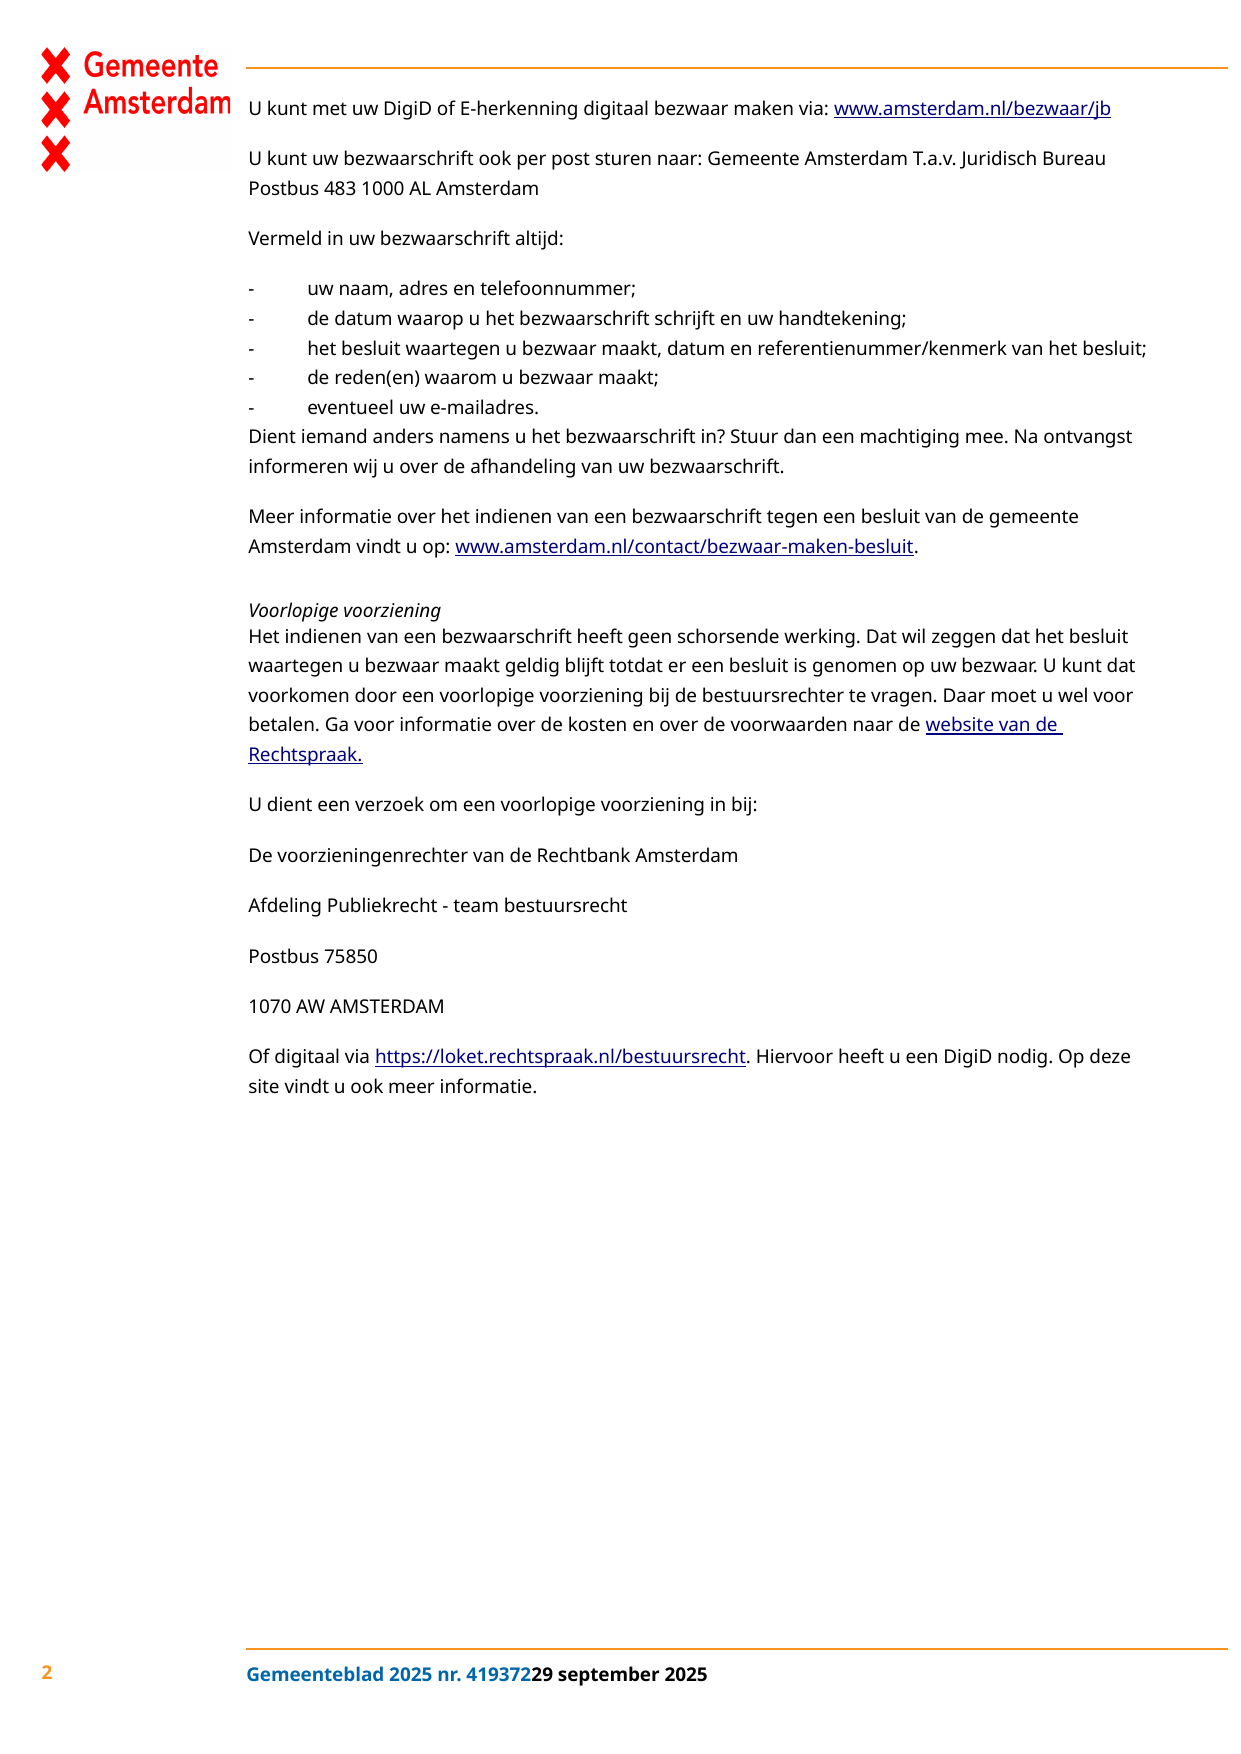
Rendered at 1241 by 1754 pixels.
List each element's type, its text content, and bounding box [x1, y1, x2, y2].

text U kunt uw bezwaarschrift ook per post sturen naar: Gemeente Amsterdam T.a.v. Juridisch Bureau Postbus 483 1000 AL Amsterdam [248, 145, 1152, 201]
text Meer informatie over het indienen van een bezwaarschrift tegen een besluit van de gemeente Amsterdam vindt u op: www.amsterdam.nl/contact/bezwaar-maken-besluit. [248, 503, 1152, 559]
list uw naam, adres en telefoonnummer; [248, 276, 1152, 301]
list het besluit waartegen u bezwaar maakt, datum en referentienummer/kenmerk van het besluit; [248, 335, 1152, 361]
text U kunt met uw DigiD of E-herkenning digitaal bezwaar maken via: www.amsterdam.nl/bezwaar/jb [248, 95, 1152, 121]
list eventueel uw e-mailadres. [248, 394, 1152, 420]
text Dient iemand anders namens u het bezwaarschrift in? Stuur dan een machtiging mee. Na ontvangst informeren wij u over de afhandeling van uw bezwaarschrift. [248, 423, 1152, 479]
text Het indienen van een bezwaarschrift heeft geen schorsende werking. Dat wil zeggen dat het besluit waartegen u bezwaar maakt geldig blijft totdat er een besluit is genomen op uw bezwaar. U kunt dat voorkomen door een voorlopige voorziening bij de bestuursrechter te vragen. Daar moet u wel voor betalen. Ga voor informatie over de kosten en over de voorwaarden naar de website van de Rechtspraak. [248, 623, 1152, 767]
text Postbus 75850 [248, 943, 1152, 968]
text 1070 AW AMSTERDAM [248, 993, 1152, 1019]
list de reden(en) waarom u bezwaar maakt; [248, 364, 1152, 390]
text Afdeling Publiekrecht - team bestuursrecht [248, 892, 1152, 918]
text Of digitaal via https://loket.rechtspraak.nl/bestuursrecht. Hiervoor heeft u een DigiD nodig. Op deze site vindt u ook meer informatie. [248, 1044, 1152, 1099]
list de datum waarop u het bezwaarschrift schrijft en uw handtekening; [248, 305, 1152, 331]
text Voorlopige voorziening [248, 597, 1152, 623]
text U dient een verzoek om een voorlopige voorziening in bij: [248, 792, 1152, 817]
text Vermeld in uw bezwaarschrift altijd: [248, 225, 1152, 251]
picture [41, 47, 231, 172]
text De voorzieningenrechter van de Rechtbank Amsterdam [248, 842, 1152, 868]
